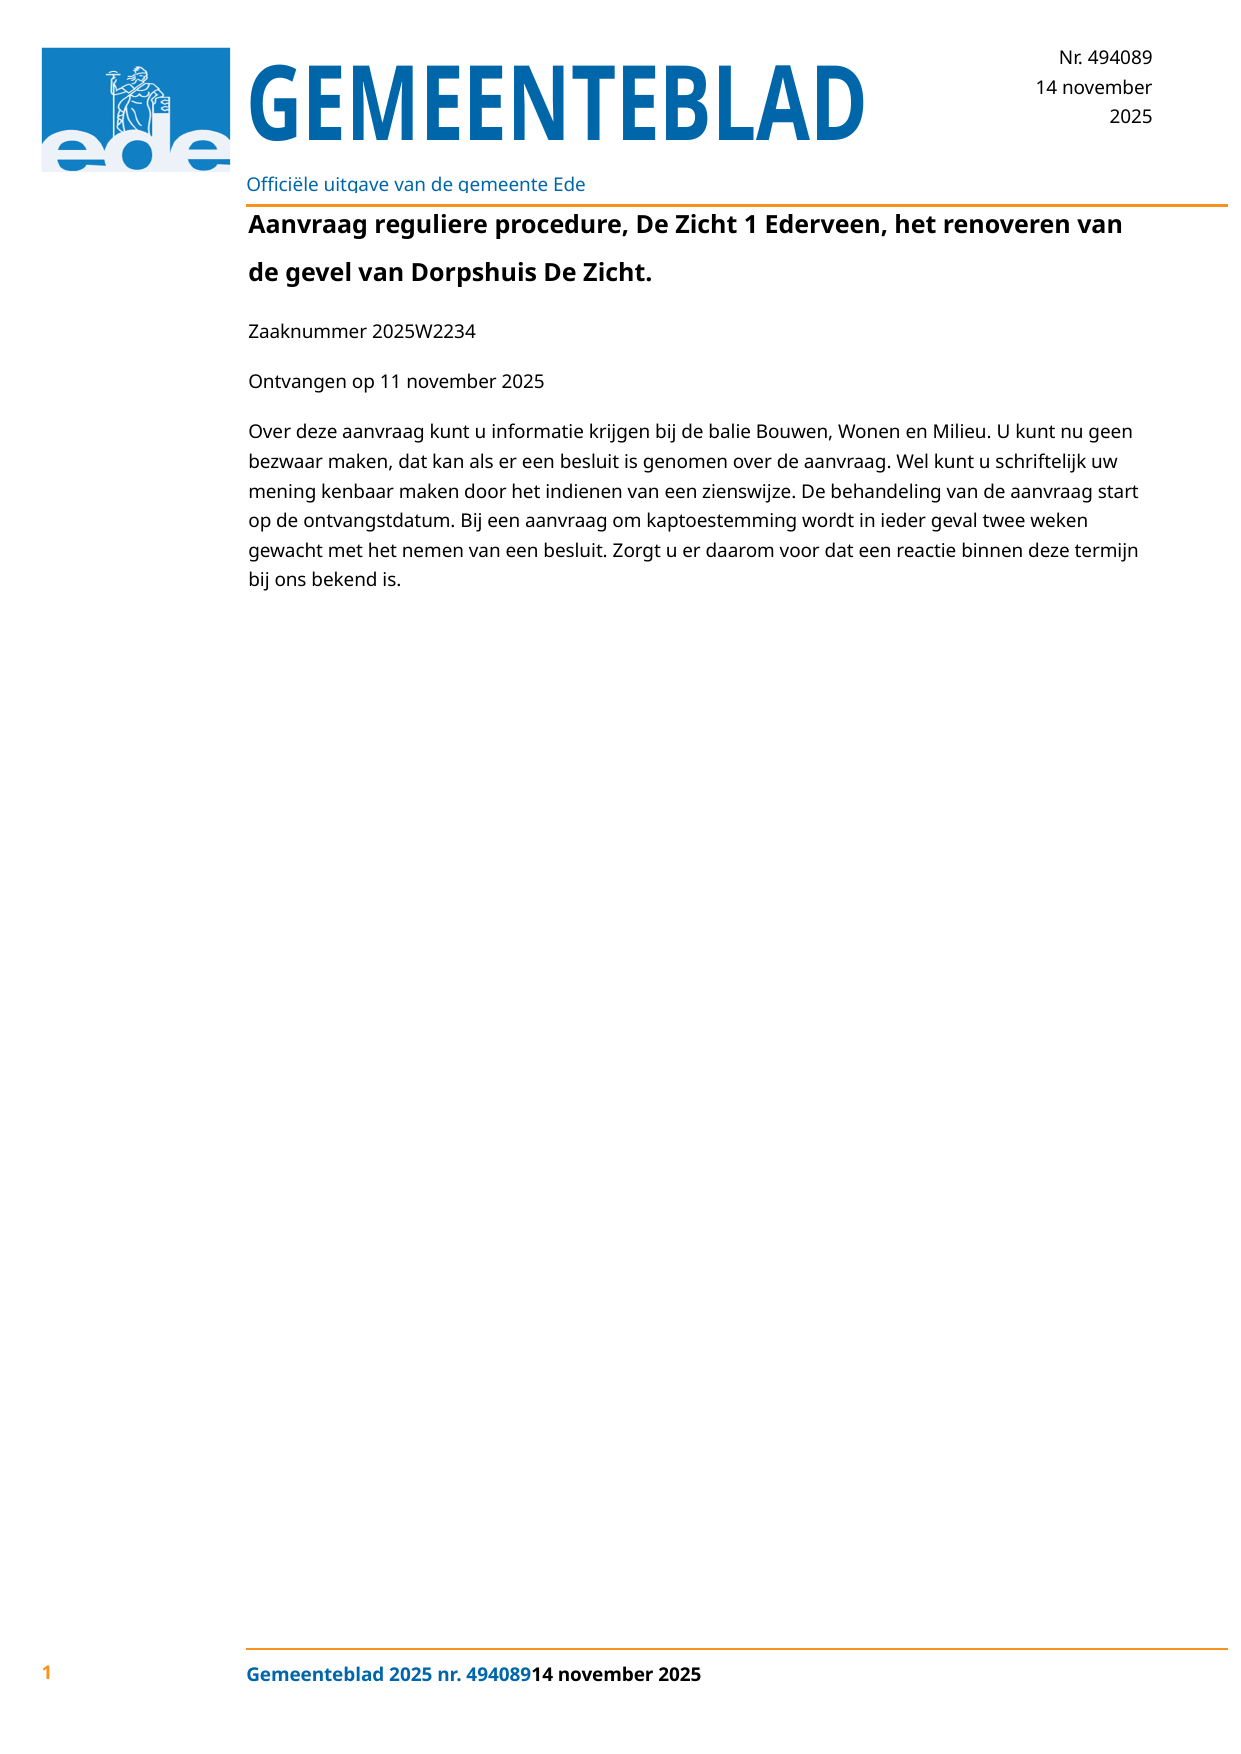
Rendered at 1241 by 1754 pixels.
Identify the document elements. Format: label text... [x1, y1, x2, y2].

text Aanvraag reguliere procedure, De Zicht 1 Ederveen, het renoveren van de gevel van Dorpshuis De Zicht. [248, 207, 1152, 288]
picture [41, 47, 231, 172]
text Over deze aanvraag kunt u informatie krijgen bij de balie Bouwen, Wonen en Milieu. U kunt nu geen bezwaar maken, dat kan als er een besluit is genomen over de aanvraag. Wel kunt u schriftelijk uw mening kenbaar maken door het indienen van een zienswijze. De behandeling van de aanvraag start op de ontvangstdatum. Bij een aanvraag om kaptoestemming wordt in ieder geval twee weken gewacht met het nemen van een besluit. Zorgt u er daarom voor dat een reactie binnen deze termijn bij ons bekend is. [248, 419, 1152, 592]
text Zaaknummer 2025W2234 [248, 318, 1152, 344]
text Ontvangen op 11 november 2025 [248, 368, 1152, 394]
